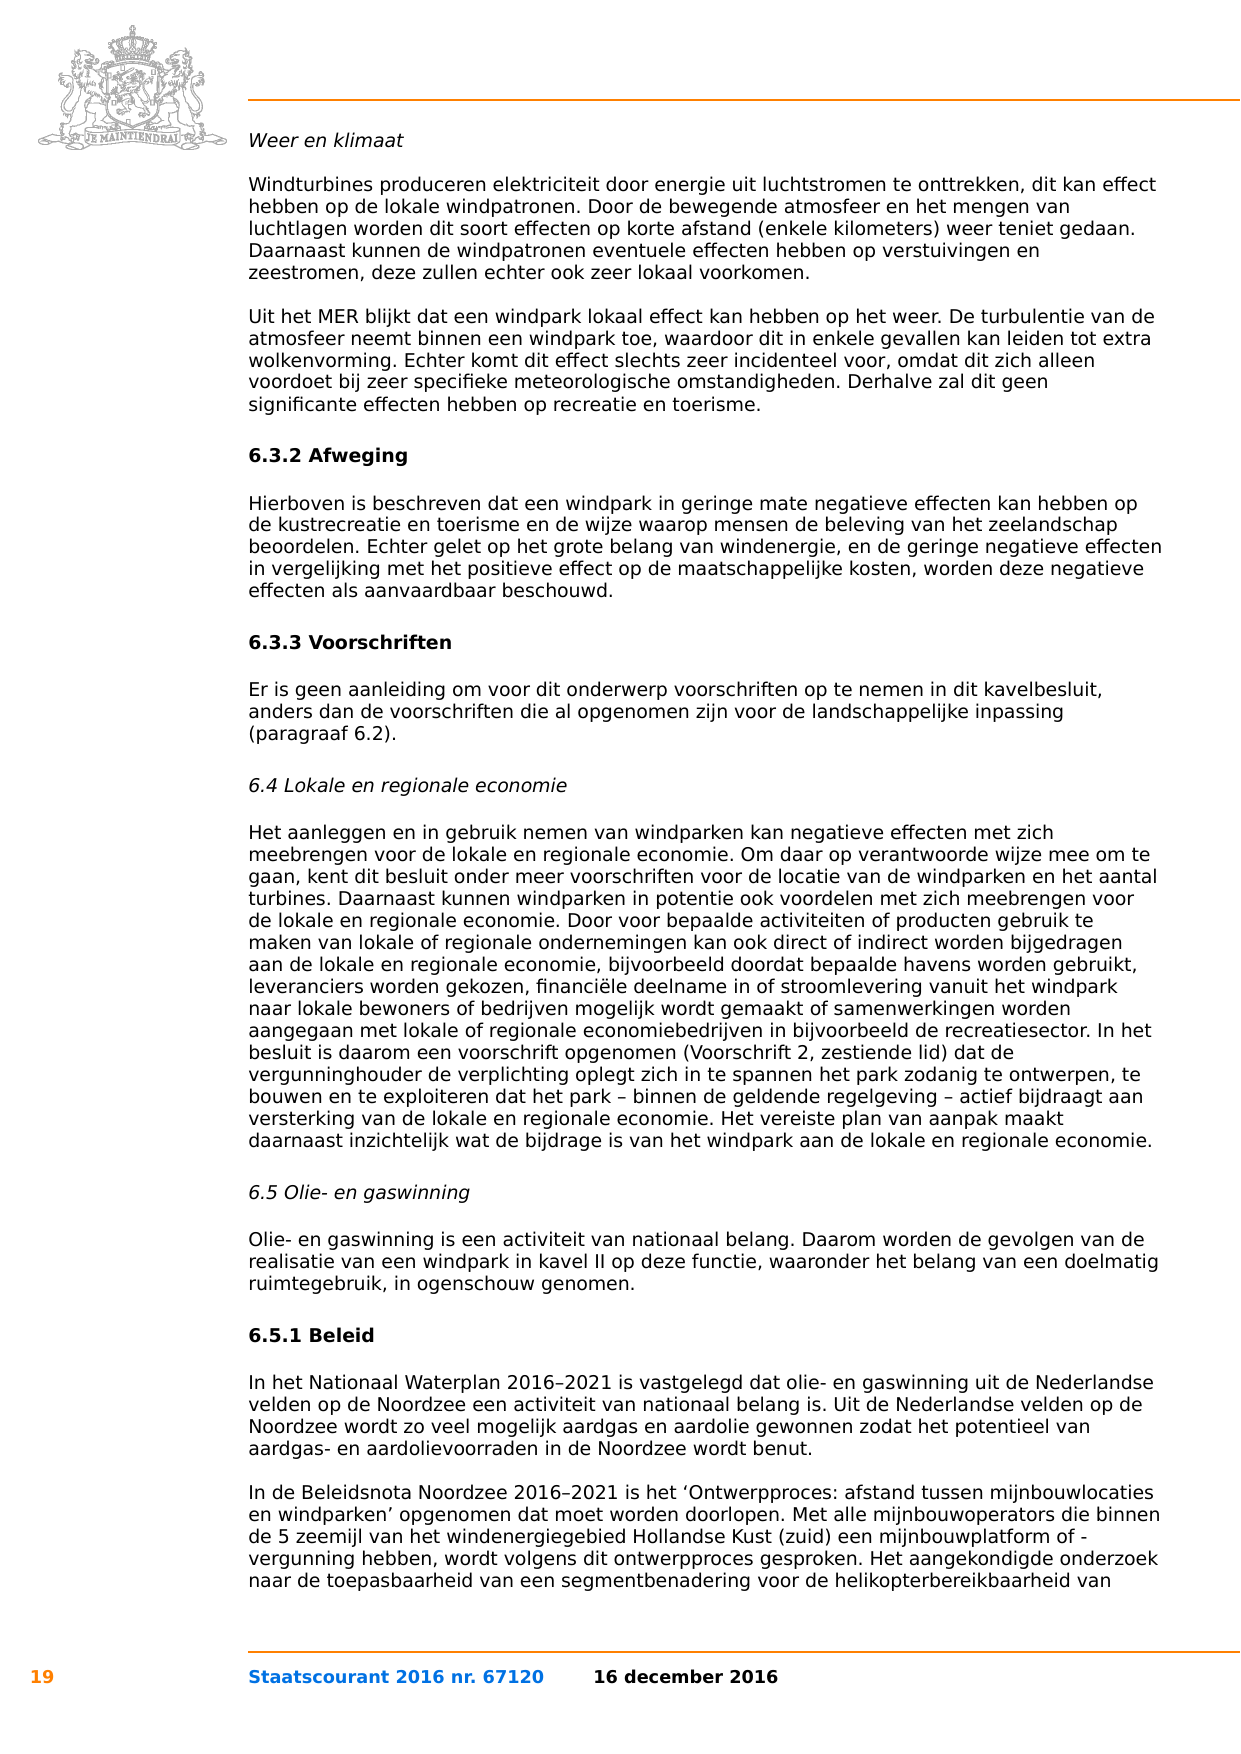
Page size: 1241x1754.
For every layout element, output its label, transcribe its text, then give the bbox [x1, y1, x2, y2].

text Er is geen aanleiding om voor dit onderwerp voorschriften op te nemen in dit kavelbesluit, anders dan de voorschriften die al opgenomen zijn voor de landschappelijke inpassing (paragraaf 6.2). [248, 679, 1163, 745]
subtitle Weer en klimaat [248, 130, 1163, 152]
subtitle 6.3.2 Afweging [248, 445, 1163, 467]
subtitle 6.5.1 Beleid [248, 1325, 1163, 1347]
picture [38, 25, 227, 150]
text Hierboven is beschreven dat een windpark in geringe mate negatieve effecten kan hebben op de kustrecreatie en toerisme en de wijze waarop mensen de beleving van het zeelandschap beoordelen. Echter gelet op het grote belang van windenergie, en de geringe negatieve effecten in vergelijking met het positieve effect op de maatschappelijke kosten, worden deze negatieve effecten als aanvaardbaar beschouwd. [248, 492, 1163, 602]
subtitle 6.5 Olie- en gaswinning [248, 1182, 1163, 1204]
text Het aanleggen en in gebruik nemen van windparken kan negatieve effecten met zich meebrengen voor de lokale en regionale economie. Om daar op verantwoorde wijze mee om te gaan, kent dit besluit onder meer voorschriften voor de locatie van de windparken en het aantal turbines. Daarnaast kunnen windparken in potentie ook voordelen met zich meebrengen voor de lokale en regionale economie. Door voor bepaalde activiteiten of producten gebruik te maken van lokale of regionale ondernemingen kan ook direct of indirect worden bijgedragen aan de lokale en regionale economie, bijvoorbeeld doordat bepaalde havens worden gebruikt, leveranciers worden gekozen, financiële deelname in of stroomlevering vanuit het windpark naar lokale bewoners of bedrijven mogelijk wordt gemaakt of samenwerkingen worden aangegaan met lokale of regionale economiebedrijven in bijvoorbeeld de recreatiesector. In het besluit is daarom een voorschrift opgenomen (Voorschrift 2, zestiende lid) dat de vergunninghouder de verplichting oplegt zich in te spannen het park zodanig te ontwerpen, te bouwen en te exploiteren dat het park – binnen de geldende regelgeving – actief bijdraagt aan versterking van de lokale en regionale economie. Het vereiste plan van aanpak maakt daarnaast inzichtelijk wat de bijdrage is van het windpark aan de lokale en regionale economie. [248, 822, 1163, 1152]
text Olie- en gaswinning is een activiteit van nationaal belang. Daarom worden de gevolgen van de realisatie van een windpark in kavel II op deze functie, waaronder het belang van een doelmatig ruimtegebruik, in ogenschouw genomen. [248, 1229, 1163, 1295]
subtitle 6.3.3 Voorschriften [248, 632, 1163, 654]
subtitle 6.4 Lokale en regionale economie [248, 775, 1163, 797]
text Windturbines produceren elektriciteit door energie uit luchtstromen te onttrekken, dit kan effect hebben op de lokale windpatronen. Door de bewegende atmosfeer en het mengen van luchtlagen worden dit soort effecten op korte afstand (enkele kilometers) weer teniet gedaan. Daarnaast kunnen de windpatronen eventuele effecten hebben op verstuivingen en zeestromen, deze zullen echter ook zeer lokaal voorkomen. [248, 174, 1163, 284]
text Uit het MER blijkt dat een windpark lokaal effect kan hebben op het weer. De turbulentie van de atmosfeer neemt binnen een windpark toe, waardoor dit in enkele gevallen kan leiden tot extra wolkenvorming. Echter komt dit effect slechts zeer incidenteel voor, omdat dit zich alleen voordoet bij zeer specifieke meteorologische omstandigheden. Derhalve zal dit geen significante effecten hebben op recreatie en toerisme. [248, 306, 1163, 415]
text In de Beleidsnota Noordzee 2016–2021 is het ‘Ontwerpproces: afstand tussen mijnbouwlocaties en windparken’ opgenomen dat moet worden doorlopen. Met alle mijnbouwoperators die binnen de 5 zeemijl van het windenergiegebied Hollandse Kust (zuid) een mijnbouwplatform of -vergunning hebben, wordt volgens dit ontwerpproces gesproken. Het aangekondigde onderzoek naar de toepasbaarheid van een segmentbenadering voor de helikopterbereikbaarheid van [248, 1482, 1163, 1591]
text In het Nationaal Waterplan 2016–2021 is vastgelegd dat olie- en gaswinning uit de Nederlandse velden op de Noordzee een activiteit van nationaal belang is. Uit de Nederlandse velden op de Noordzee wordt zo veel mogelijk aardgas en aardolie gewonnen zodat het potentieel van aardgas- en aardolievoorraden in de Noordzee wordt benut. [248, 1372, 1163, 1460]
